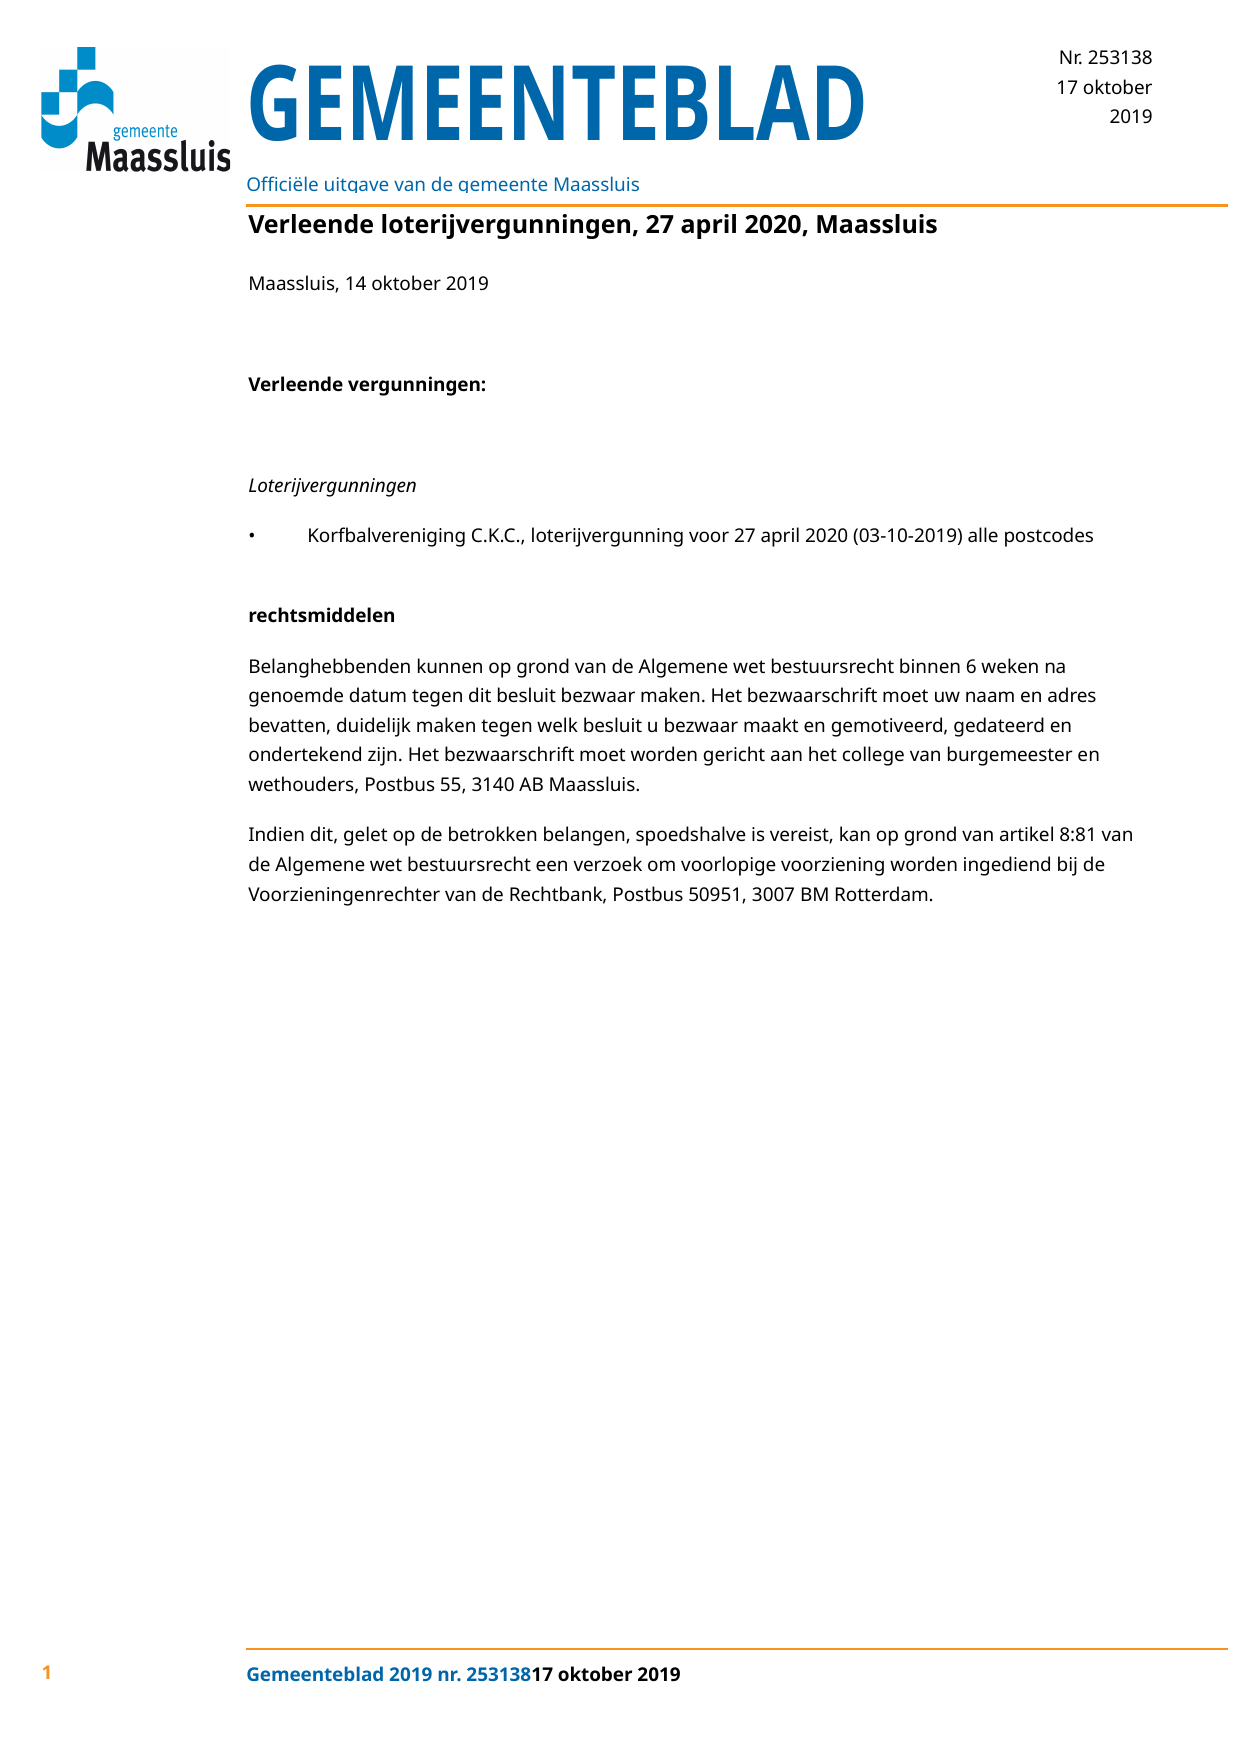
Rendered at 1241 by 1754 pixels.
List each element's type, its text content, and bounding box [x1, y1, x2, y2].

list Korfbalvereniging C.K.C., loterijvergunning voor 27 april 2020 (03-10-2019) alle postcodes [248, 522, 1152, 548]
text Verleende vergunningen: [248, 371, 1152, 397]
text Loterijvergunningen [248, 472, 1152, 498]
text Verleende loterijvergunningen, 27 april 2020, Maassluis [248, 207, 1152, 241]
text rechtsmiddelen [248, 602, 1152, 628]
picture [41, 47, 77, 92]
text Maassluis, 14 oktober 2019 [248, 270, 1152, 296]
text Belanghebbenden kunnen op grond van de Algemene wet bestuursrecht binnen 6 weken na genoemde datum tegen dit besluit bezwaar maken. Het bezwaarschrift moet uw naam en adres bevatten, duidelijk maken tegen welk besluit u bezwaar maakt en gemotiveerd, gedateerd en ondertekend zijn. Het bezwaarschrift moet worden gericht aan het college van burgemeester en wethouders, Postbus 55, 3140 AB Maassluis. [248, 653, 1152, 797]
text Indien dit, gelet op de betrokken belangen, spoedshalve is vereist, kan op grond van artikel 8:81 van de Algemene wet bestuursrecht een verzoek om voorlopige voorziening worden ingediend bij de Voorzieningenrechter van de Rechtbank, Postbus 50951, 3007 BM Rotterdam. [248, 822, 1152, 906]
picture [41, 47, 231, 172]
